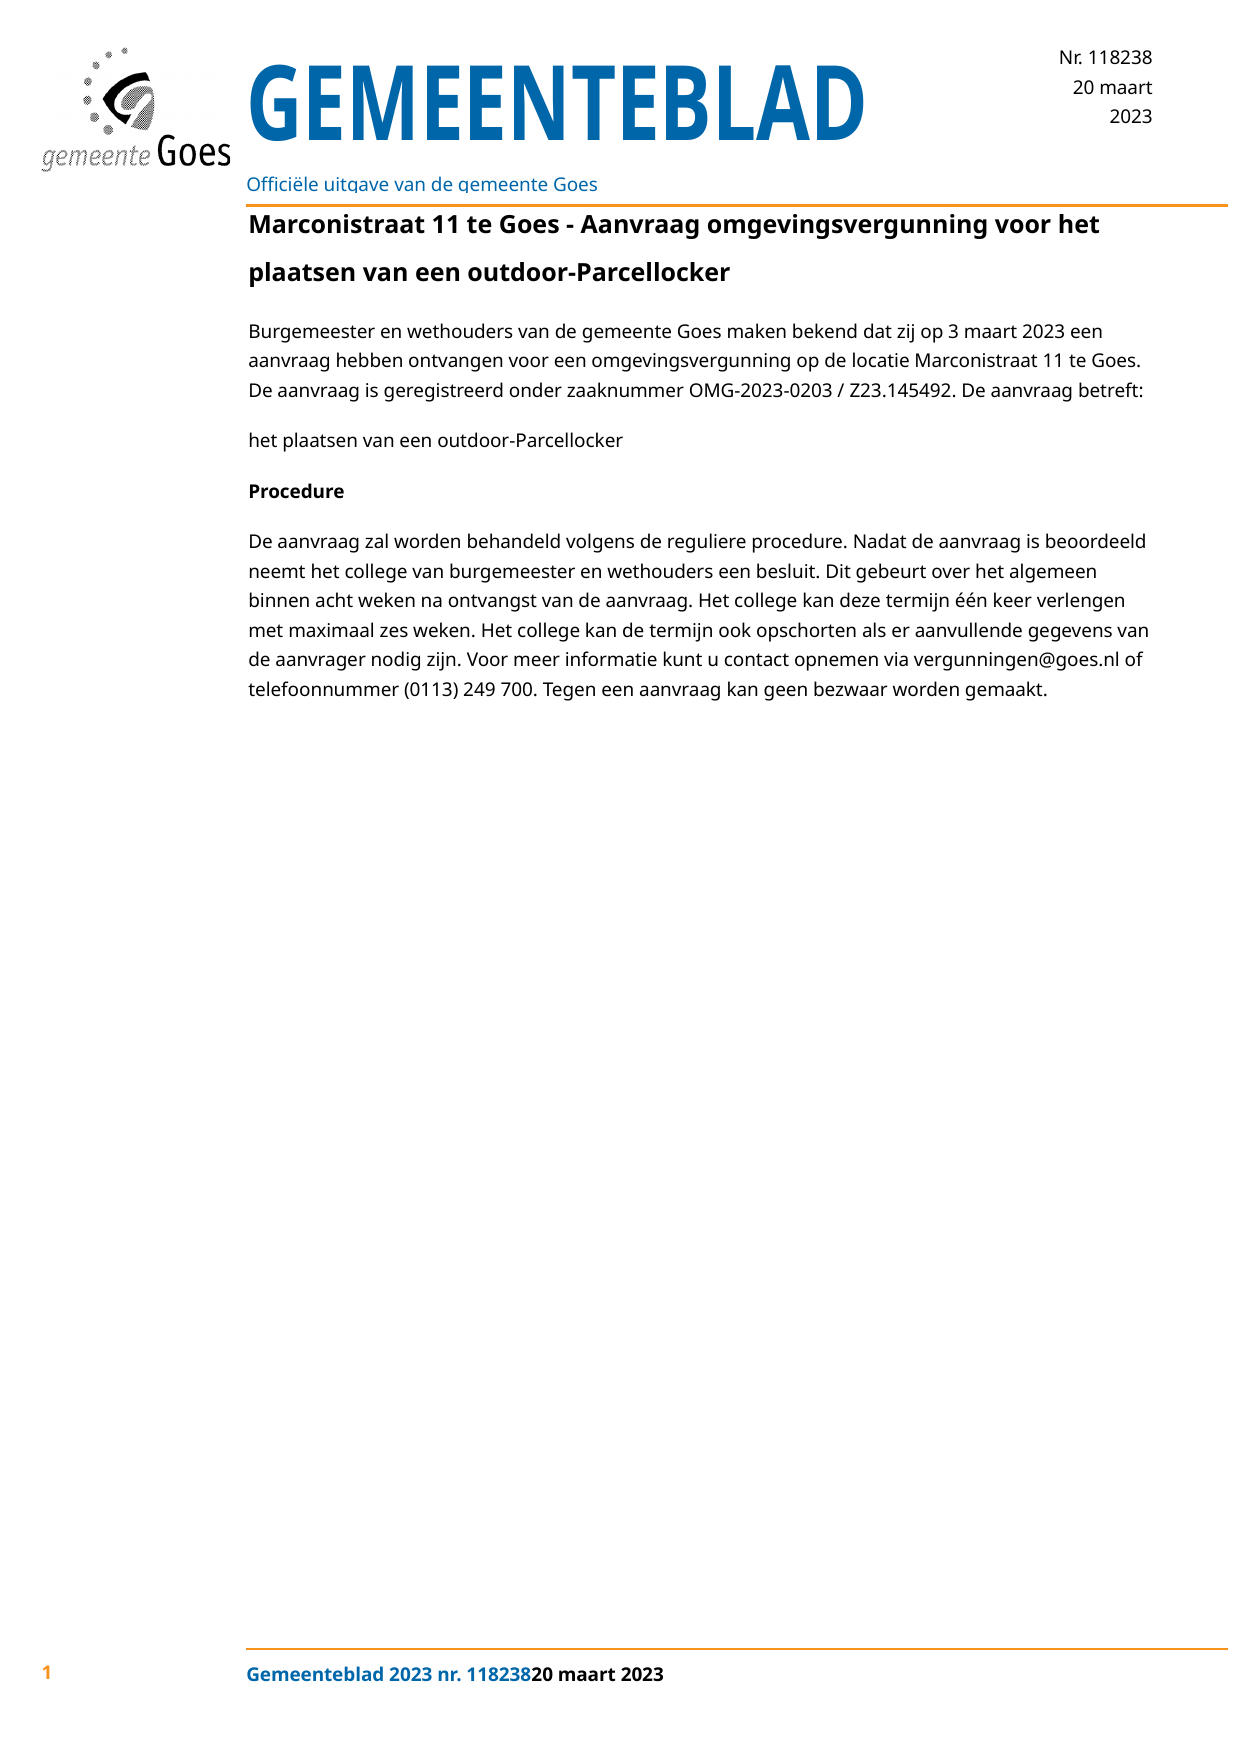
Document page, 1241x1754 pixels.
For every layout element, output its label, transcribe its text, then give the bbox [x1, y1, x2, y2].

text het plaatsen van een outdoor-Parcellocker [248, 427, 1152, 453]
text Procedure [248, 478, 1152, 504]
text Burgemeester en wethouders van de gemeente Goes maken bekend dat zij op 3 maart 2023 een aanvraag hebben ontvangen voor een omgevingsvergunning op de locatie Marconistraat 11 te Goes. De aanvraag is geregistreerd onder zaaknummer OMG-2023-0203 / Z23.145492. De aanvraag betreft: [248, 318, 1152, 403]
picture [41, 47, 231, 172]
text Marconistraat 11 te Goes - Aanvraag omgevingsvergunning voor het plaatsen van een outdoor-Parcellocker [248, 207, 1152, 288]
text De aanvraag zal worden behandeld volgens de reguliere procedure. Nadat de aanvraag is beoordeeld neemt het college van burgemeester en wethouders een besluit. Dit gebeurt over het algemeen binnen acht weken na ontvangst van de aanvraag. Het college kan deze termijn één keer verlengen met maximaal zes weken. Het college kan de termijn ook opschorten als er aanvullende gegevens van de aanvrager nodig zijn. Voor meer informatie kunt u contact opnemen via vergunningen@goes.nl of telefoonnummer (0113) 249 700. Tegen een aanvraag kan geen bezwaar worden gemaakt. [248, 528, 1152, 702]
